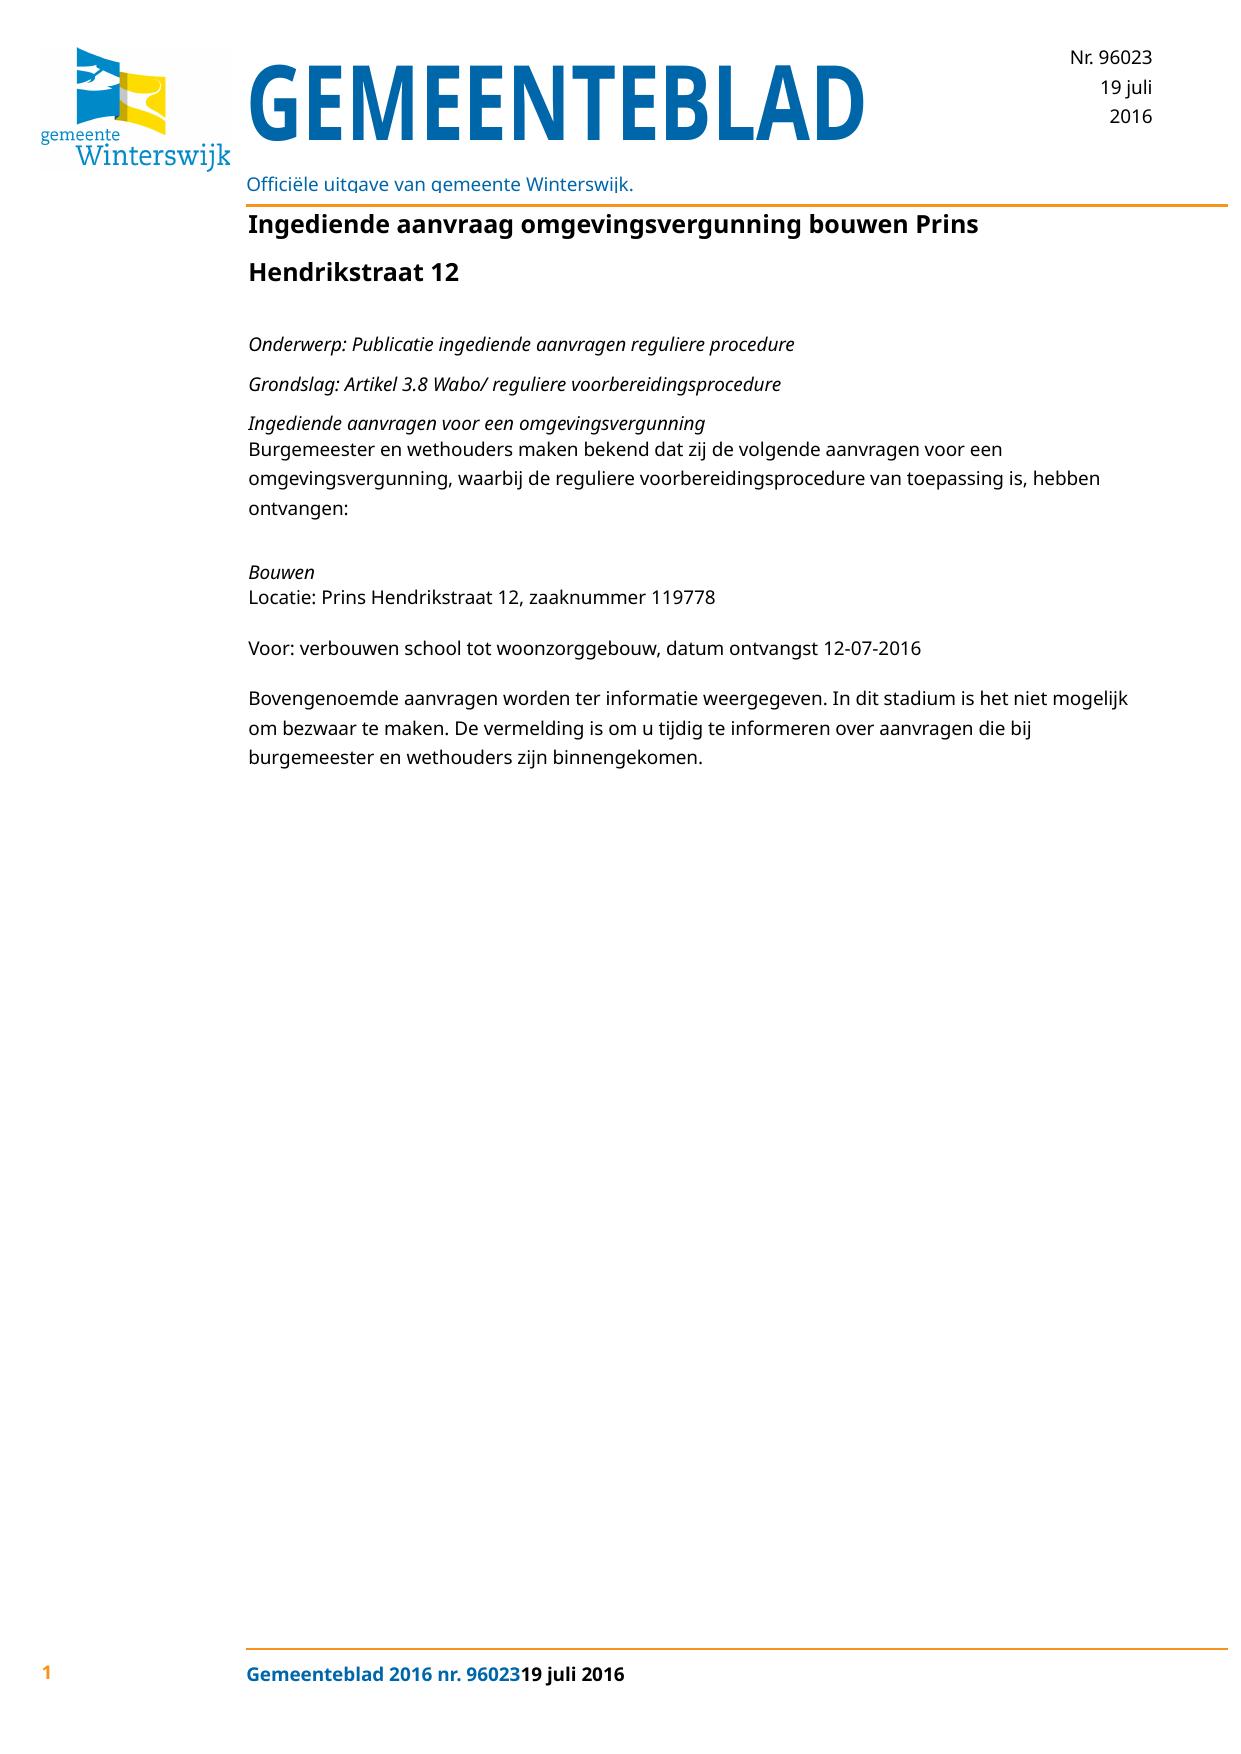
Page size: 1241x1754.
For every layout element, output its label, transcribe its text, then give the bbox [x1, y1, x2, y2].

text Voor: verbouwen school tot woonzorggebouw, datum ontvangst 12-07-2016 [248, 635, 1152, 661]
text Bovengenoemde aanvragen worden ter informatie weergegeven. In dit stadium is het niet mogelijk om bezwaar te maken. De vermelding is om u tijdig te informeren over aanvragen die bij burgemeester en wethouders zijn binnengekomen. [248, 685, 1152, 770]
text Bouwen [248, 559, 1152, 584]
text Grondslag: Artikel 3.8 Wabo/ reguliere voorbereidingsprocedure [248, 371, 1152, 396]
text Burgemeester en wethouders maken bekend dat zij de volgende aanvragen voor een omgevingsvergunning, waarbij de reguliere voorbereidingsprocedure van toepassing is, hebben ontvangen: [248, 436, 1152, 521]
text Onderwerp: Publicatie ingediende aanvragen reguliere procedure [248, 331, 1152, 357]
picture [225, 153, 231, 162]
text Ingediende aanvragen voor een omgevingsvergunning [248, 410, 1152, 436]
text Locatie: Prins Hendrikstraat 12, zaaknummer 119778 [248, 584, 1152, 610]
picture [41, 47, 231, 172]
text Ingediende aanvraag omgevingsvergunning bouwen Prins Hendrikstraat 12 [248, 207, 1152, 288]
